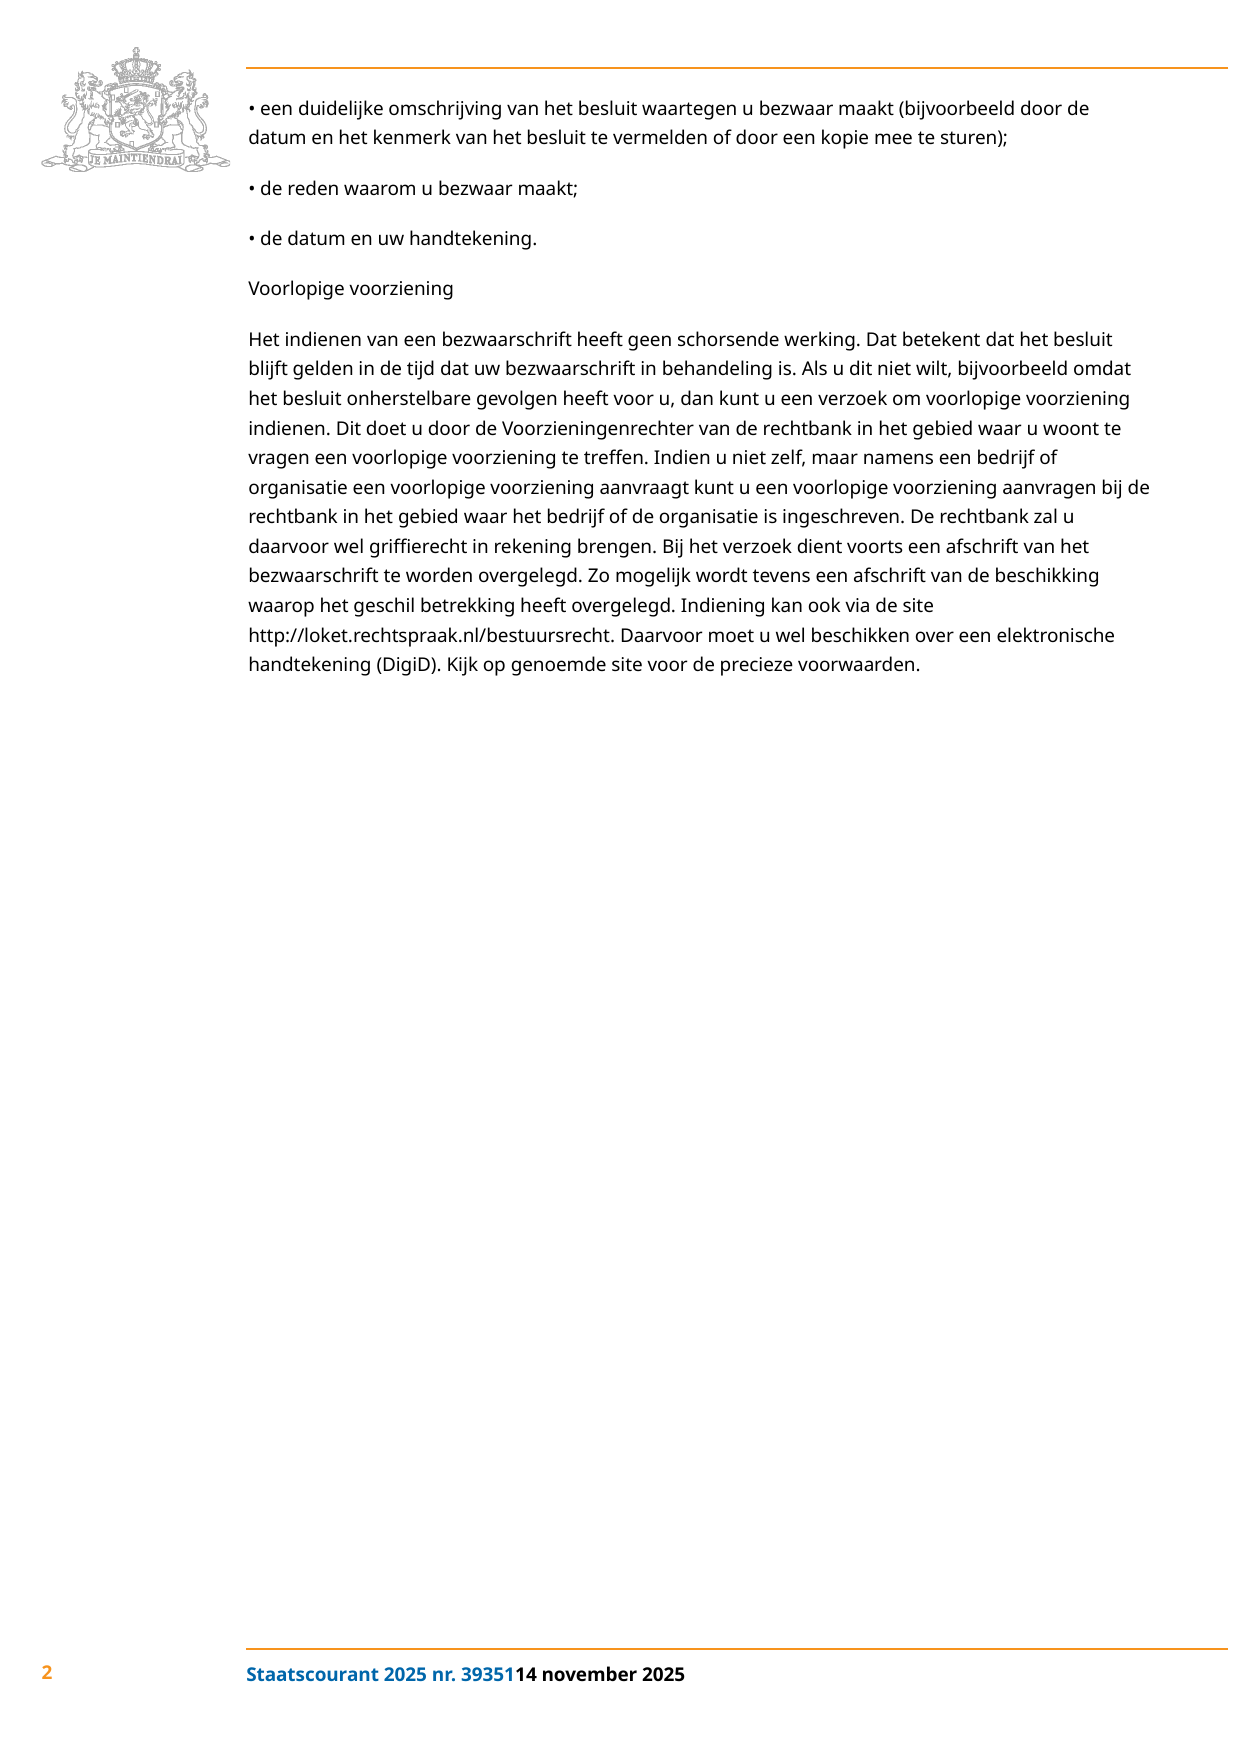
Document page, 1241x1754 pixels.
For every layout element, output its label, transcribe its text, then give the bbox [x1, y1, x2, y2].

text Voorlopige voorziening [248, 276, 1152, 301]
text • de reden waarom u bezwaar maakt; [248, 175, 1152, 201]
text Het indienen van een bezwaarschrift heeft geen schorsende werking. Dat betekent dat het besluit blijft gelden in de tijd dat uw bezwaarschrift in behandeling is. Als u dit niet wilt, bijvoorbeeld omdat het besluit onherstelbare gevolgen heeft voor u, dan kunt u een verzoek om voorlopige voorziening indienen. Dit doet u door de Voorzieningenrechter van de rechtbank in het gebied waar u woont te vragen een voorlopige voorziening te treffen. Indien u niet zelf, maar namens een bedrijf of organisatie een voorlopige voorziening aanvraagt kunt u een voorlopige voorziening aanvragen bij de rechtbank in het gebied waar het bedrijf of de organisatie is ingeschreven. De rechtbank zal u daarvoor wel griffierecht in rekening brengen. Bij het verzoek dient voorts een afschrift van het bezwaarschrift te worden overgelegd. Zo mogelijk wordt tevens een afschrift van de beschikking waarop het geschil betrekking heeft overgelegd. Indiening kan ook via de site http://loket.rechtspraak.nl/bestuursrecht. Daarvoor moet u wel beschikken over een elektronische handtekening (DigiD). Kijk op genoemde site voor de precieze voorwaarden. [248, 326, 1152, 677]
text • een duidelijke omschrijving van het besluit waartegen u bezwaar maakt (bijvoorbeeld door de datum en het kenmerk van het besluit te vermelden of door een kopie mee te sturen); [248, 95, 1152, 150]
text • de datum en uw handtekening. [248, 225, 1152, 251]
picture [41, 47, 231, 172]
